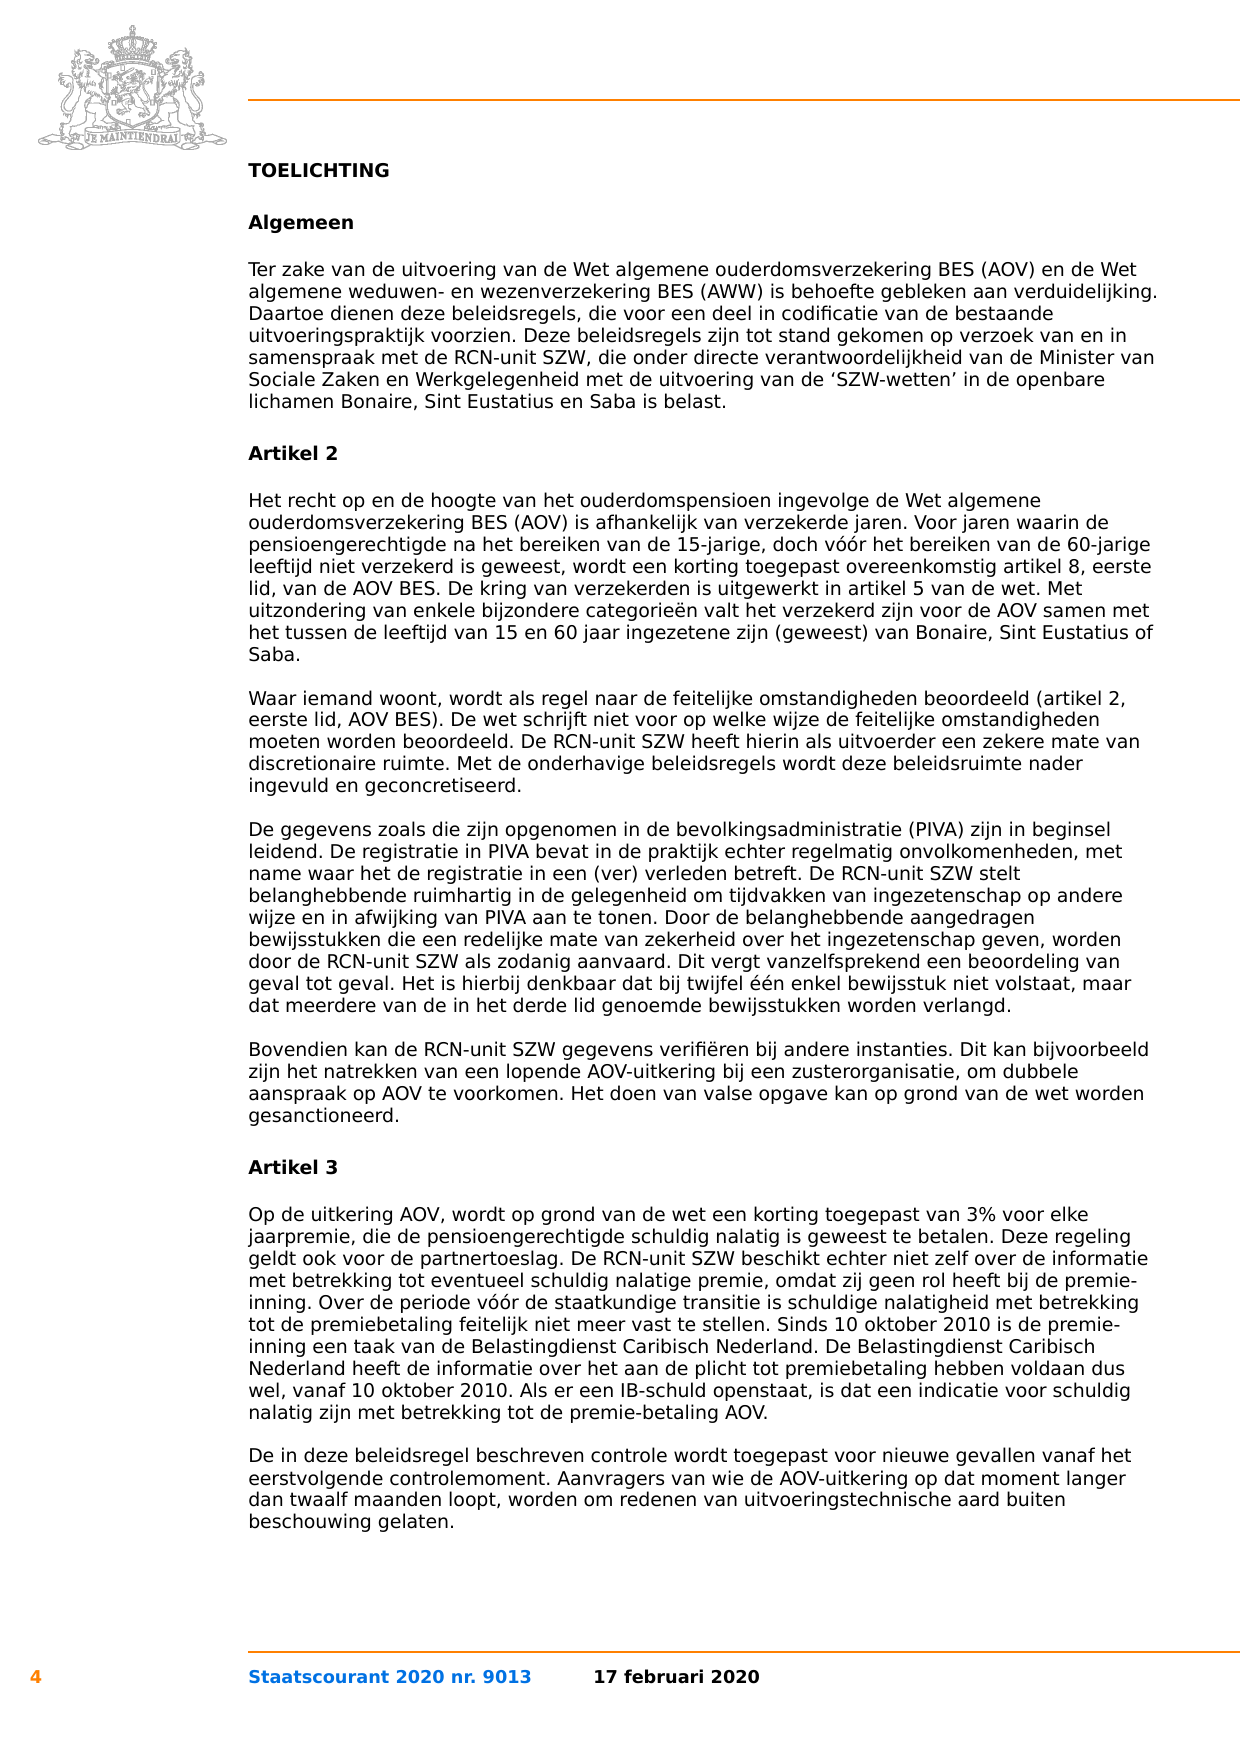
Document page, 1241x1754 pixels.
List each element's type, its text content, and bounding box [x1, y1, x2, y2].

text De in deze beleidsregel beschreven controle wordt toegepast voor nieuwe gevallen vanaf het eerstvolgende controlemoment. Aanvragers van wie de AOV-uitkering op dat moment langer dan twaalf maanden loopt, worden om redenen van uitvoeringstechnische aard buiten beschouwing gelaten. [248, 1445, 1163, 1533]
picture [38, 25, 227, 150]
text Waar iemand woont, wordt als regel naar de feitelijke omstandigheden beoordeeld (artikel 2, eerste lid, AOV BES). De wet schrijft niet voor op welke wijze de feitelijke omstandigheden moeten worden beoordeeld. De RCN-unit SZW heeft hierin als uitvoerder een zekere mate van discretionaire ruimte. Met de onderhavige beleidsregels wordt deze beleidsruimte nader ingevuld en geconcretiseerd. [248, 687, 1163, 797]
subtitle Artikel 2 [248, 443, 1163, 465]
subtitle Artikel 3 [248, 1157, 1163, 1179]
text Op de uitkering AOV, wordt op grond van de wet een korting toegepast van 3% voor elke jaarpremie, die de pensioengerechtigde schuldig nalatig is geweest te betalen. Deze regeling geldt ook voor de partnertoeslag. De RCN-unit SZW beschikt echter niet zelf over de informatie met betrekking tot eventueel schuldig nalatige premie, omdat zij geen rol heeft bij de premie-inning. Over de periode vóór de staatkundige transitie is schuldige nalatigheid met betrekking tot de premiebetaling feitelijk niet meer vast te stellen. Sinds 10 oktober 2010 is de premie-inning een taak van de Belastingdienst Caribisch Nederland. De Belastingdienst Caribisch Nederland heeft de informatie over het aan de plicht tot premiebetaling hebben voldaan dus wel, vanaf 10 oktober 2010. Als er een IB-schuld openstaat, is dat een indicatie voor schuldig nalatig zijn met betrekking tot de premie-betaling AOV. [248, 1204, 1163, 1423]
text De gegevens zoals die zijn opgenomen in de bevolkingsadministratie (PIVA) zijn in beginsel leidend. De registratie in PIVA bevat in de praktijk echter regelmatig onvolkomenheden, met name waar het de registratie in een (ver) verleden betreft. De RCN-unit SZW stelt belanghebbende ruimhartig in de gelegenheid om tijdvakken van ingezetenschap op andere wijze en in afwijking van PIVA aan te tonen. Door de belanghebbende aangedragen bewijsstukken die een redelijke mate van zekerheid over het ingezetenschap geven, worden door de RCN-unit SZW als zodanig aanvaard. Dit vergt vanzelfsprekend een beoordeling van geval tot geval. Het is hierbij denkbaar dat bij twijfel één enkel bewijsstuk niet volstaat, maar dat meerdere van de in het derde lid genoemde bewijsstukken worden verlangd. [248, 819, 1163, 1017]
text Ter zake van de uitvoering van de Wet algemene ouderdomsverzekering BES (AOV) en de Wet algemene weduwen- en wezenverzekering BES (AWW) is behoefte gebleken aan verduidelijking. Daartoe dienen deze beleidsregels, die voor een deel in codificatie van de bestaande uitvoeringspraktijk voorzien. Deze beleidsregels zijn tot stand gekomen op verzoek van en in samenspraak met de RCN-unit SZW, die onder directe verantwoordelijkheid van de Minister van Sociale Zaken en Werkgelegenheid met de uitvoering van de ‘SZW-wetten’ in de openbare lichamen Bonaire, Sint Eustatius en Saba is belast. [248, 259, 1163, 413]
text Het recht op en de hoogte van het ouderdomspensioen ingevolge de Wet algemene ouderdomsverzekering BES (AOV) is afhankelijk van verzekerde jaren. Voor jaren waarin de pensioengerechtigde na het bereiken van de 15-jarige, doch vóór het bereiken van de 60-jarige leeftijd niet verzekerd is geweest, wordt een korting toegepast overeenkomstig artikel 8, eerste lid, van de AOV BES. De kring van verzekerden is uitgewerkt in artikel 5 van de wet. Met uitzondering van enkele bijzondere categorieën valt het verzekerd zijn voor de AOV samen met het tussen de leeftijd van 15 en 60 jaar ingezetene zijn (geweest) van Bonaire, Sint Eustatius of Saba. [248, 490, 1163, 666]
subtitle Algemeen [248, 212, 1163, 234]
subtitle TOELICHTING [248, 160, 1163, 182]
text Bovendien kan de RCN-unit SZW gegevens verifiëren bij andere instanties. Dit kan bijvoorbeeld zijn het natrekken van een lopende AOV-uitkering bij een zusterorganisatie, om dubbele aanspraak op AOV te voorkomen. Het doen van valse opgave kan op grond van de wet worden gesanctioneerd. [248, 1039, 1163, 1127]
